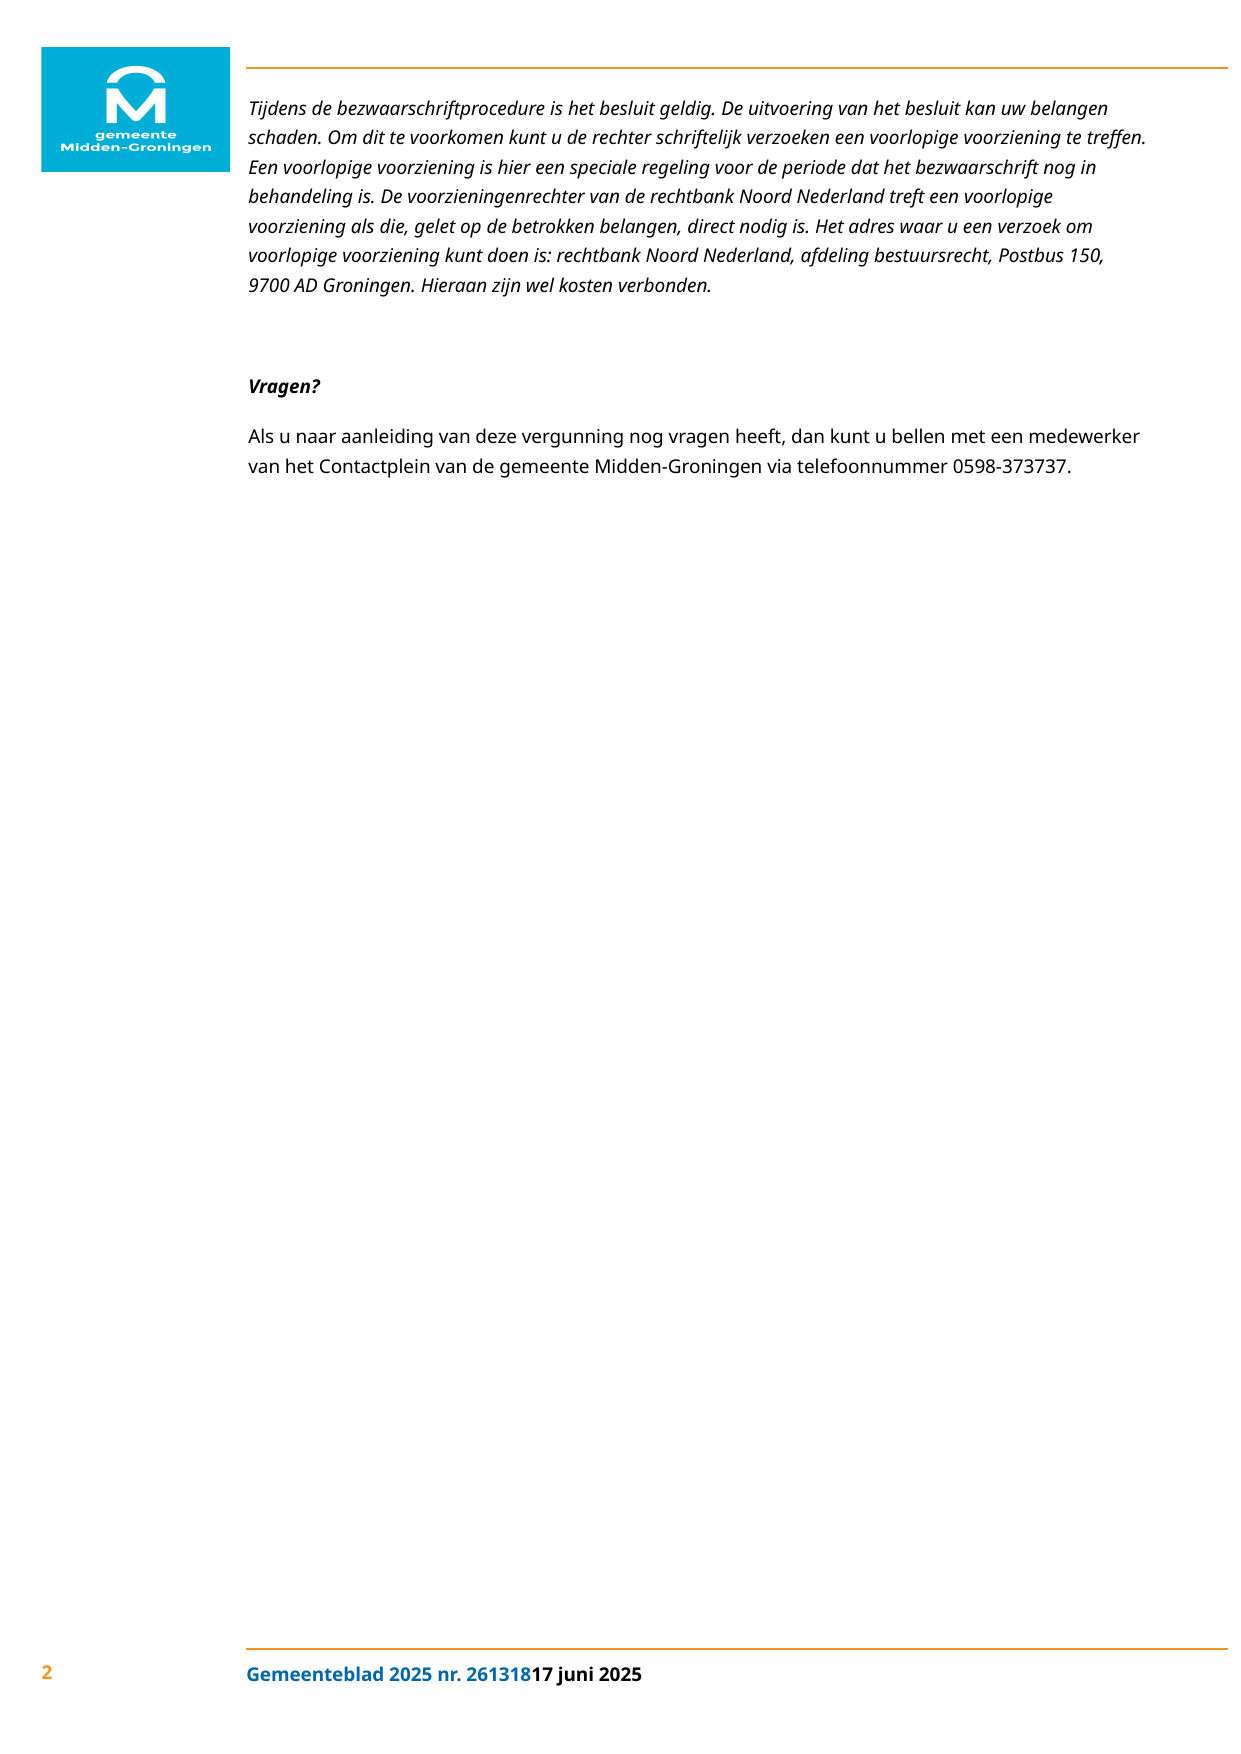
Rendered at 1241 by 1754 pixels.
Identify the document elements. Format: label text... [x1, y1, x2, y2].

text Vragen? [248, 373, 1152, 399]
text Tijdens de bezwaarschriftprocedure is het besluit geldig. De uitvoering van het besluit kan uw belangen schaden. Om dit te voorkomen kunt u de rechter schriftelijk verzoeken een voorlopige voorziening te treffen. Een voorlopige voorziening is hier een speciale regeling voor de periode dat het bezwaarschrift nog in behandeling is. De voorzieningenrechter van de rechtbank Noord Nederland treft een voorlopige voorziening als die, gelet op de betrokken belangen, direct nodig is. Het adres waar u een verzoek om voorlopige voorziening kunt doen is: rechtbank Noord Nederland, afdeling bestuursrecht, Postbus 150, 9700 AD Groningen. Hieraan zijn wel kosten verbonden. [248, 95, 1152, 298]
picture [184, 146, 190, 153]
picture [108, 66, 164, 82]
picture [107, 89, 165, 122]
text Als u naar aanleiding van deze vergunning nog vragen heeft, dan kunt u bellen met een medewerker van het Contactplein van de gemeente Midden-Groningen via telefoonnummer 0598-373737. [248, 423, 1152, 479]
